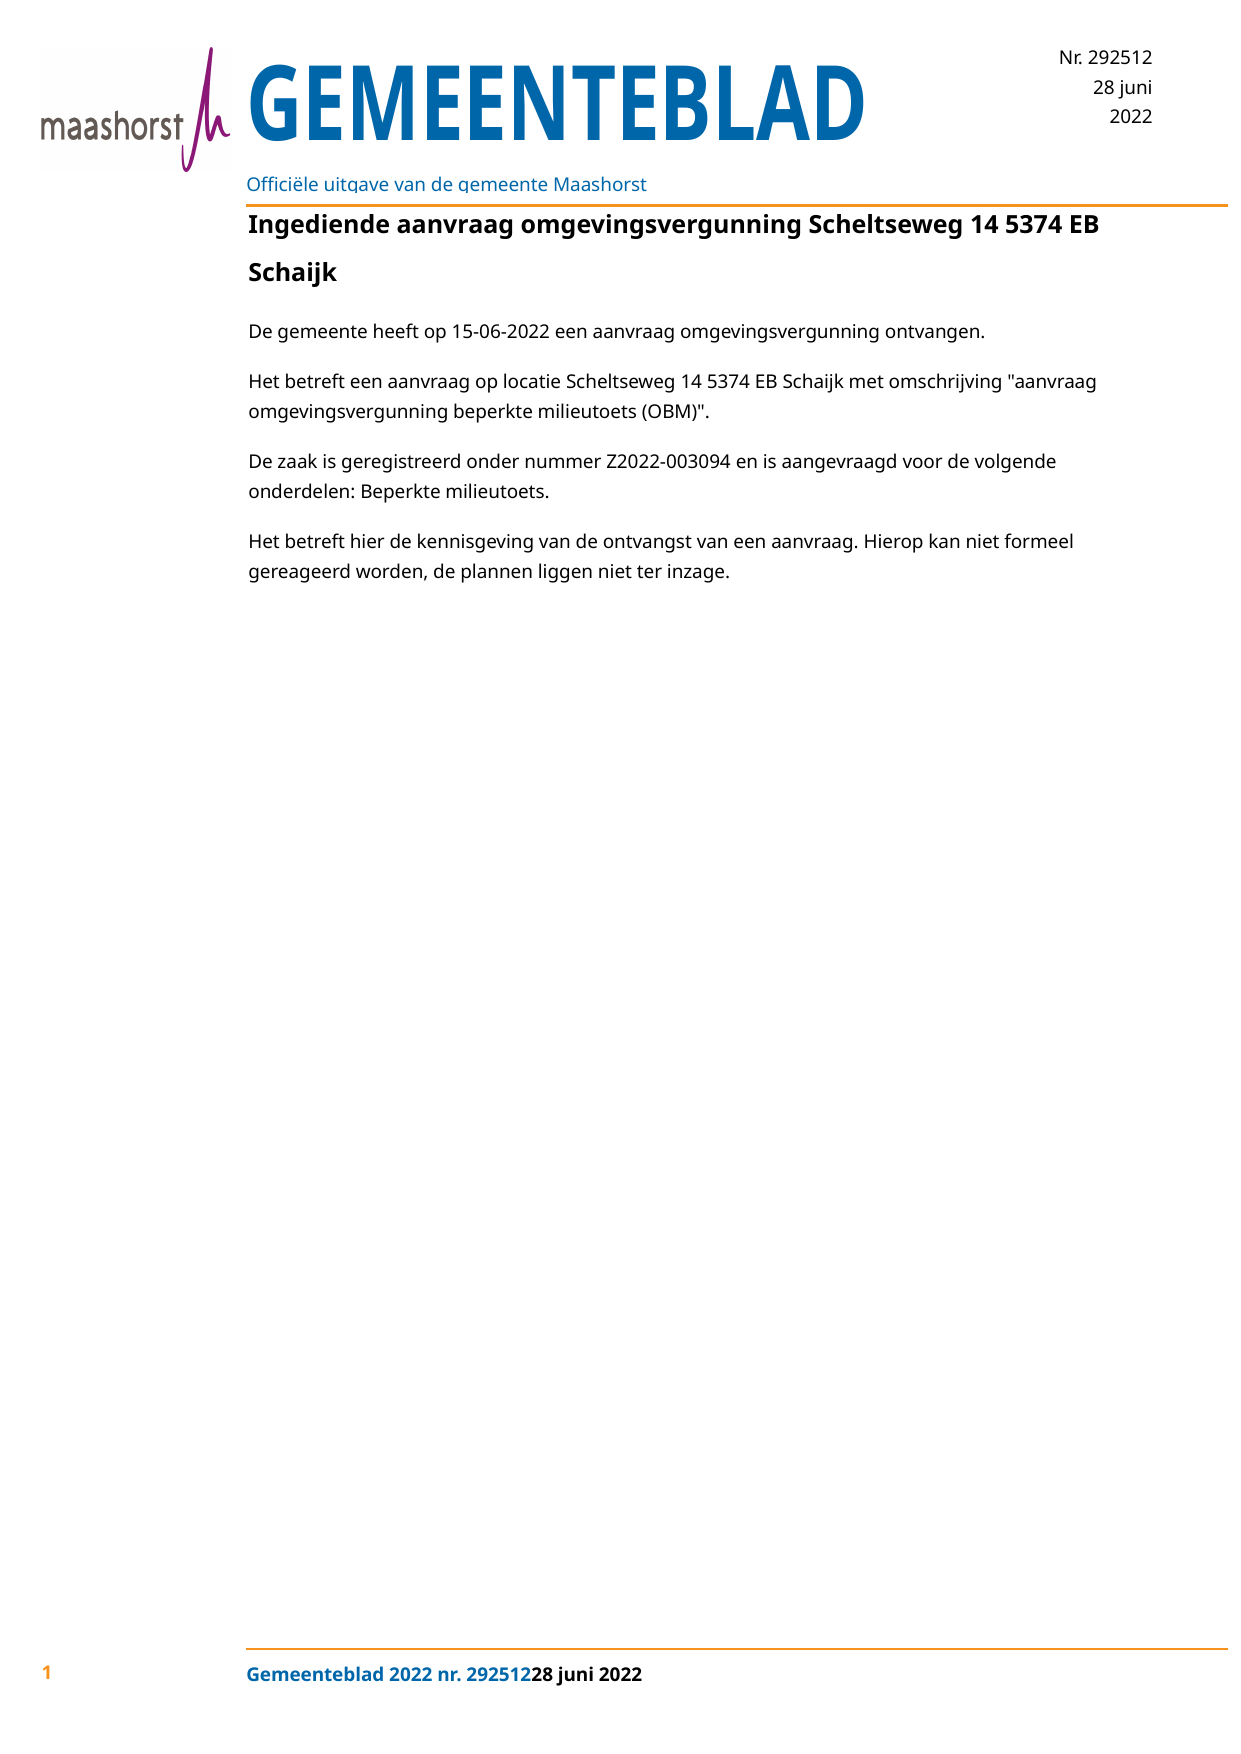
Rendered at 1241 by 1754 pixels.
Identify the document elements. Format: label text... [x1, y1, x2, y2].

text De zaak is geregistreerd onder nummer Z2022-003094 en is aangevraagd voor de volgende onderdelen: Beperkte milieutoets. [248, 448, 1152, 504]
text Ingediende aanvraag omgevingsvergunning Scheltseweg 14 5374 EB Schaijk [248, 207, 1152, 288]
text Het betreft een aanvraag op locatie Scheltseweg 14 5374 EB Schaijk met omschrijving "aanvraag omgevingsvergunning beperkte milieutoets (OBM)". [248, 368, 1152, 424]
text Het betreft hier de kennisgeving van de ontvangst van een aanvraag. Hierop kan niet formeel gereageerd worden, de plannen liggen niet ter inzage. [248, 528, 1152, 584]
picture [41, 47, 231, 172]
text De gemeente heeft op 15-06-2022 een aanvraag omgevingsvergunning ontvangen. [248, 318, 1152, 344]
